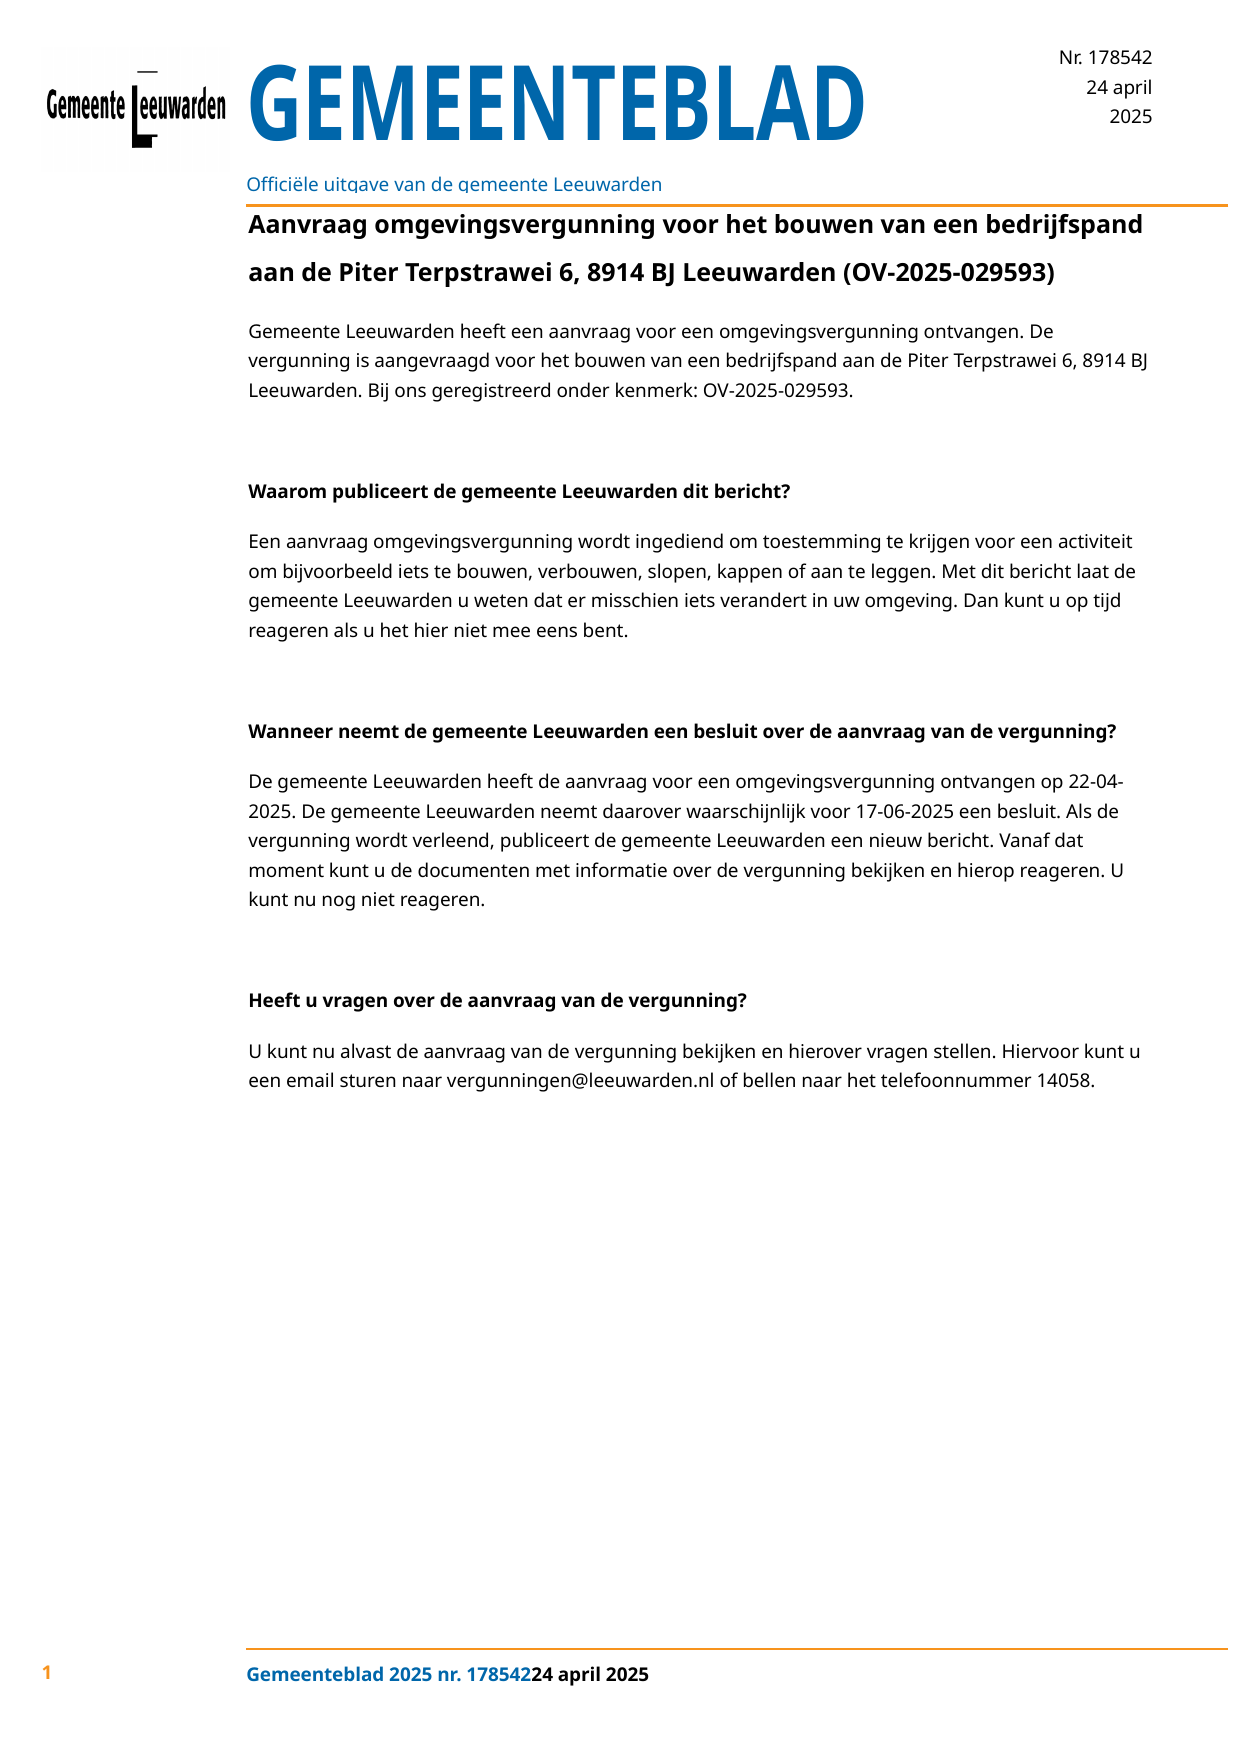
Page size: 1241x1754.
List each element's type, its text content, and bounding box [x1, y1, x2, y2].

text Aanvraag omgevingsvergunning voor het bouwen van een bedrijfspand aan de Piter Terpstrawei 6, 8914 BJ Leeuwarden (OV-2025-029593) [248, 207, 1152, 288]
text Wanneer neemt de gemeente Leeuwarden een besluit over de aanvraag van de vergunning? [248, 718, 1152, 744]
text U kunt nu alvast de aanvraag van de vergunning bekijken en hierover vragen stellen. Hiervoor kunt u een email sturen naar vergunningen@leeuwarden.nl of bellen naar het telefoonnummer 14058. [248, 1038, 1152, 1093]
text De gemeente Leeuwarden heeft de aanvraag voor een omgevingsvergunning ontvangen op 22-04-2025. De gemeente Leeuwarden neemt daarover waarschijnlijk voor 17-06-2025 een besluit. Als de vergunning wordt verleend, publiceert de gemeente Leeuwarden een nieuw bericht. Vanaf dat moment kunt u de documenten met informatie over de vergunning bekijken en hierop reageren. U kunt nu nog niet reageren. [248, 768, 1152, 912]
text Gemeente Leeuwarden heeft een aanvraag voor een omgevingsvergunning ontvangen. De vergunning is aangevraagd voor het bouwen van een bedrijfspand aan de Piter Terpstrawei 6, 8914 BJ Leeuwarden. Bij ons geregistreerd onder kenmerk: OV-2025-029593. [248, 318, 1152, 403]
text Waarom publiceert de gemeente Leeuwarden dit bericht? [248, 478, 1152, 504]
picture [41, 47, 231, 172]
text Een aanvraag omgevingsvergunning wordt ingediend om toestemming te krijgen voor een activiteit om bijvoorbeeld iets te bouwen, verbouwen, slopen, kappen of aan te leggen. Met dit bericht laat de gemeente Leeuwarden u weten dat er misschien iets verandert in uw omgeving. Dan kunt u op tijd reageren als u het hier niet mee eens bent. [248, 528, 1152, 643]
text Heeft u vragen over de aanvraag van de vergunning? [248, 987, 1152, 1013]
